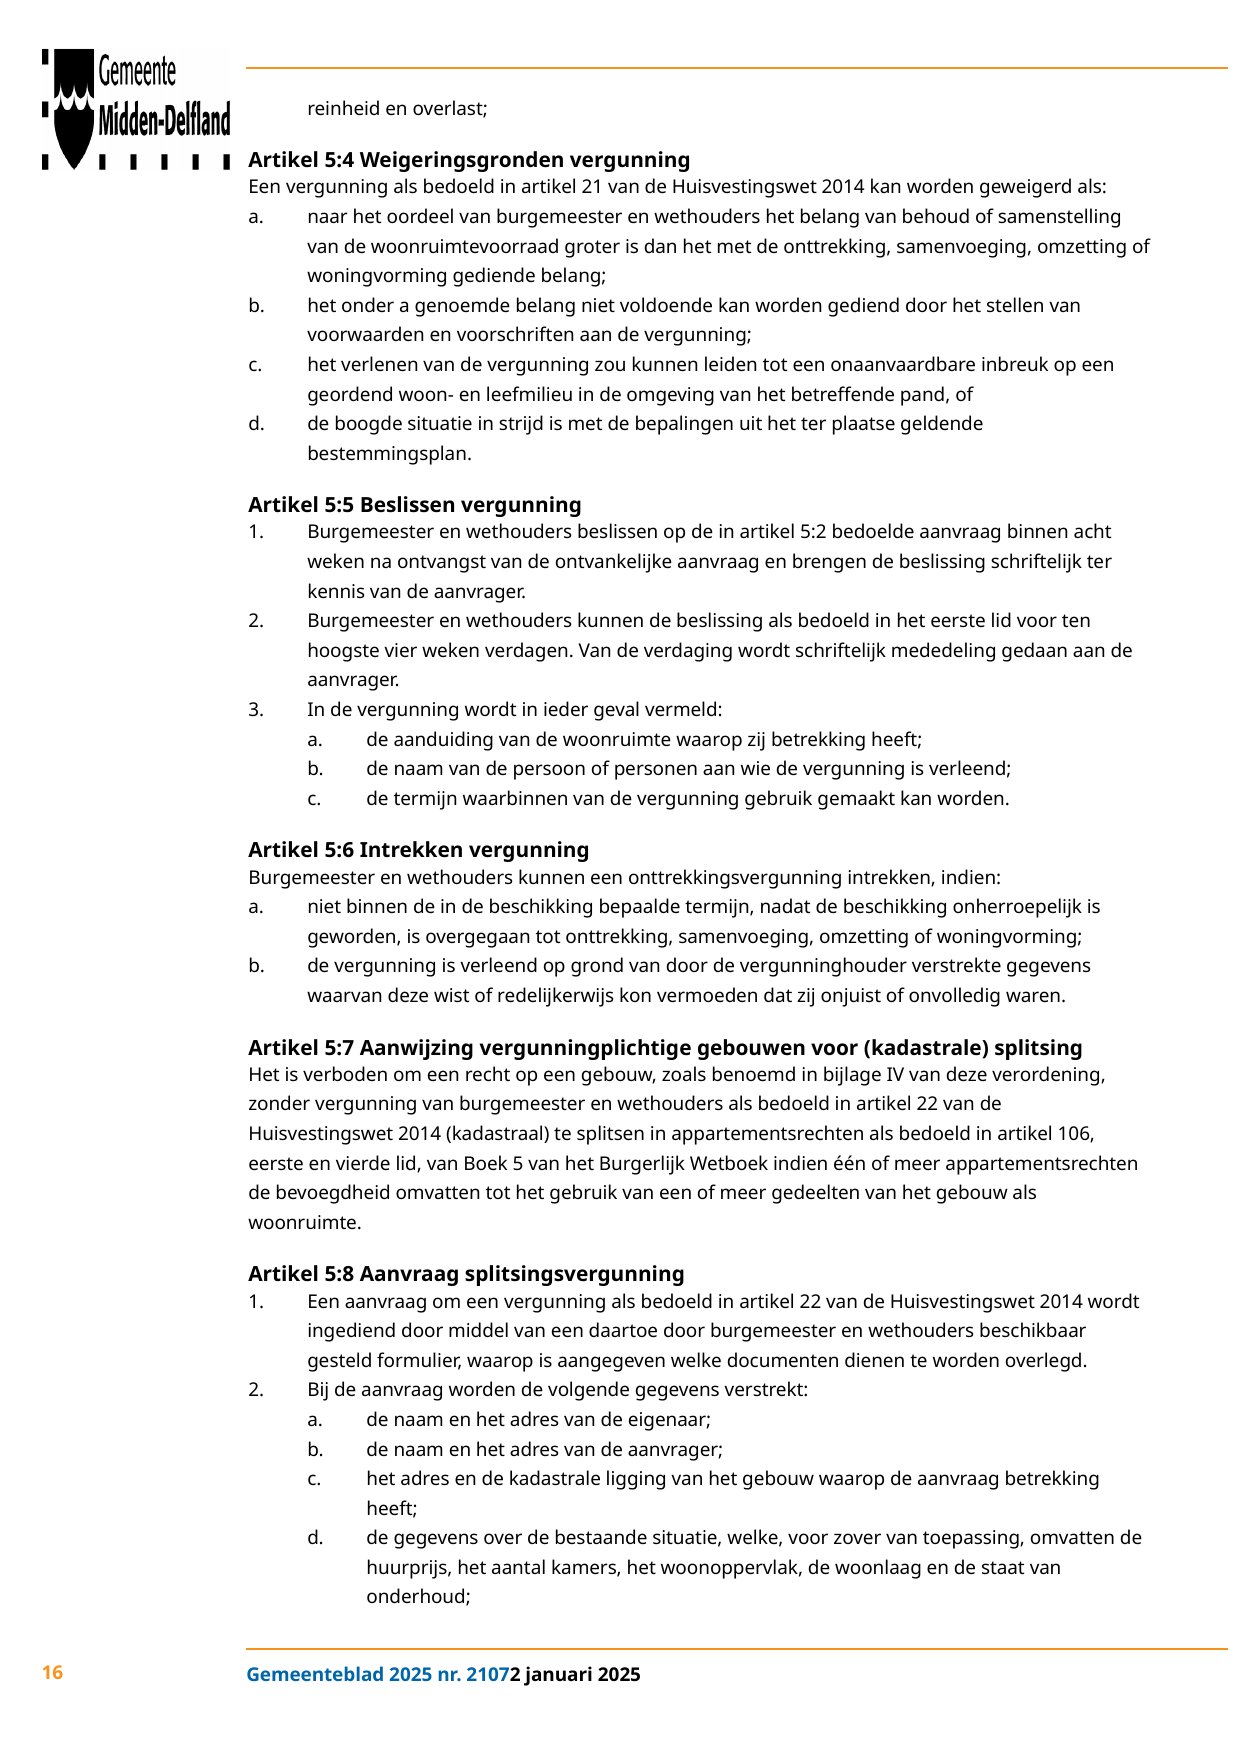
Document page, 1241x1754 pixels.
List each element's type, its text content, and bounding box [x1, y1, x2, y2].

text Een vergunning als bedoeld in artikel 21 van de Huisvestingswet 2014 kan worden geweigerd als: [248, 174, 1152, 199]
text Artikel 5:7 Aanwijzing vergunningplichtige gebouwen voor (kadastrale) splitsing [248, 1033, 1152, 1061]
list de termijn waarbinnen van de vergunning gebruik gemaakt kan worden. [307, 785, 1152, 811]
list In de vergunning wordt in ieder geval vermeld: [248, 696, 1152, 722]
list niet binnen de in de beschikking bepaalde termijn, nadat de beschikking onherroepelijk is geworden, is overgegaan tot onttrekking, samenvoeging, omzetting of woningvorming; [248, 893, 1152, 949]
list de vergunning is verleend op grond van door de vergunninghouder verstrekte gegevens waarvan deze wist of redelijkerwijs kon vermoeden dat zij onjuist of onvolledig waren. [248, 953, 1152, 1008]
text Artikel 5:6 Intrekken vergunning [248, 835, 1152, 864]
list de naam en het adres van de eigenaar; [307, 1406, 1152, 1432]
list de naam van de persoon of personen aan wie de vergunning is verleend; [307, 755, 1152, 781]
list de gegevens over de bestaande situatie, welke, voor zover van toepassing, omvatten de huurprijs, het aantal kamers, het woonoppervlak, de woonlaag en de staat van onderhoud; [307, 1524, 1152, 1609]
list Bij de aanvraag worden de volgende gegevens verstrekt: [248, 1377, 1152, 1402]
text Burgemeester en wethouders kunnen een onttrekkingsvergunning intrekken, indien: [248, 864, 1152, 889]
list het adres en de kadastrale ligging van het gebouw waarop de aanvraag betrekking heeft; [307, 1465, 1152, 1521]
list de boogde situatie in strijd is met de bepalingen uit het ter plaatse geldende bestemmingsplan. [248, 410, 1152, 466]
text Artikel 5:4 Weigeringsgronden vergunning [248, 145, 1152, 174]
text Artikel 5:8 Aanvraag splitsingsvergunning [248, 1259, 1152, 1288]
list Burgemeester en wethouders beslissen op de in artikel 5:2 bedoelde aanvraag binnen acht weken na ontvangst van de ontvankelijke aanvraag en brengen de beslissing schriftelijk ter kennis van de aanvrager. [248, 519, 1152, 604]
list naar het oordeel van burgemeester en wethouders het belang van behoud of samenstelling van de woonruimtevoorraad groter is dan het met de onttrekking, samenvoeging, omzetting of woningvorming gediende belang; [248, 203, 1152, 288]
list de naam en het adres van de aanvrager; [307, 1436, 1152, 1461]
list het onder a genoemde belang niet voldoende kan worden gediend door het stellen van voorwaarden en voorschriften aan de vergunning; [248, 292, 1152, 347]
list Burgemeester en wethouders kunnen de beslissing als bedoeld in het eerste lid voor ten hoogste vier weken verdagen. Van de verdaging wordt schriftelijk mededeling gedaan aan de aanvrager. [248, 607, 1152, 692]
text Artikel 5:5 Beslissen vergunning [248, 490, 1152, 519]
text Het is verboden om een recht op een gebouw, zoals benoemd in bijlage IV van deze verordening, zonder vergunning van burgemeester en wethouders als bedoeld in artikel 22 van de Huisvestingswet 2014 (kadastraal) te splitsen in appartementsrechten als bedoeld in artikel 106, eerste en vierde lid, van Boek 5 van het Burgerlijk Wetboek indien één of meer appartementsrechten de bevoegdheid omvatten tot het gebruik van een of meer gedeelten van het gebouw als woonruimte. [248, 1061, 1152, 1235]
list het verlenen van de vergunning zou kunnen leiden tot een onaanvaardbare inbreuk op een geordend woon- en leefmilieu in de omgeving van het betreffende pand, of [248, 351, 1152, 406]
picture [41, 47, 231, 172]
list de aanduiding van de woonruimte waarop zij betrekking heeft; [307, 726, 1152, 752]
list Een aanvraag om een vergunning als bedoeld in artikel 22 van de Huisvestingswet 2014 wordt ingediend door middel van een daartoe door burgemeester en wethouders beschikbaar gesteld formulier, waarop is aangegeven welke documenten dienen te worden overlegd. [248, 1288, 1152, 1373]
list reinheid en overlast; [248, 95, 1152, 121]
